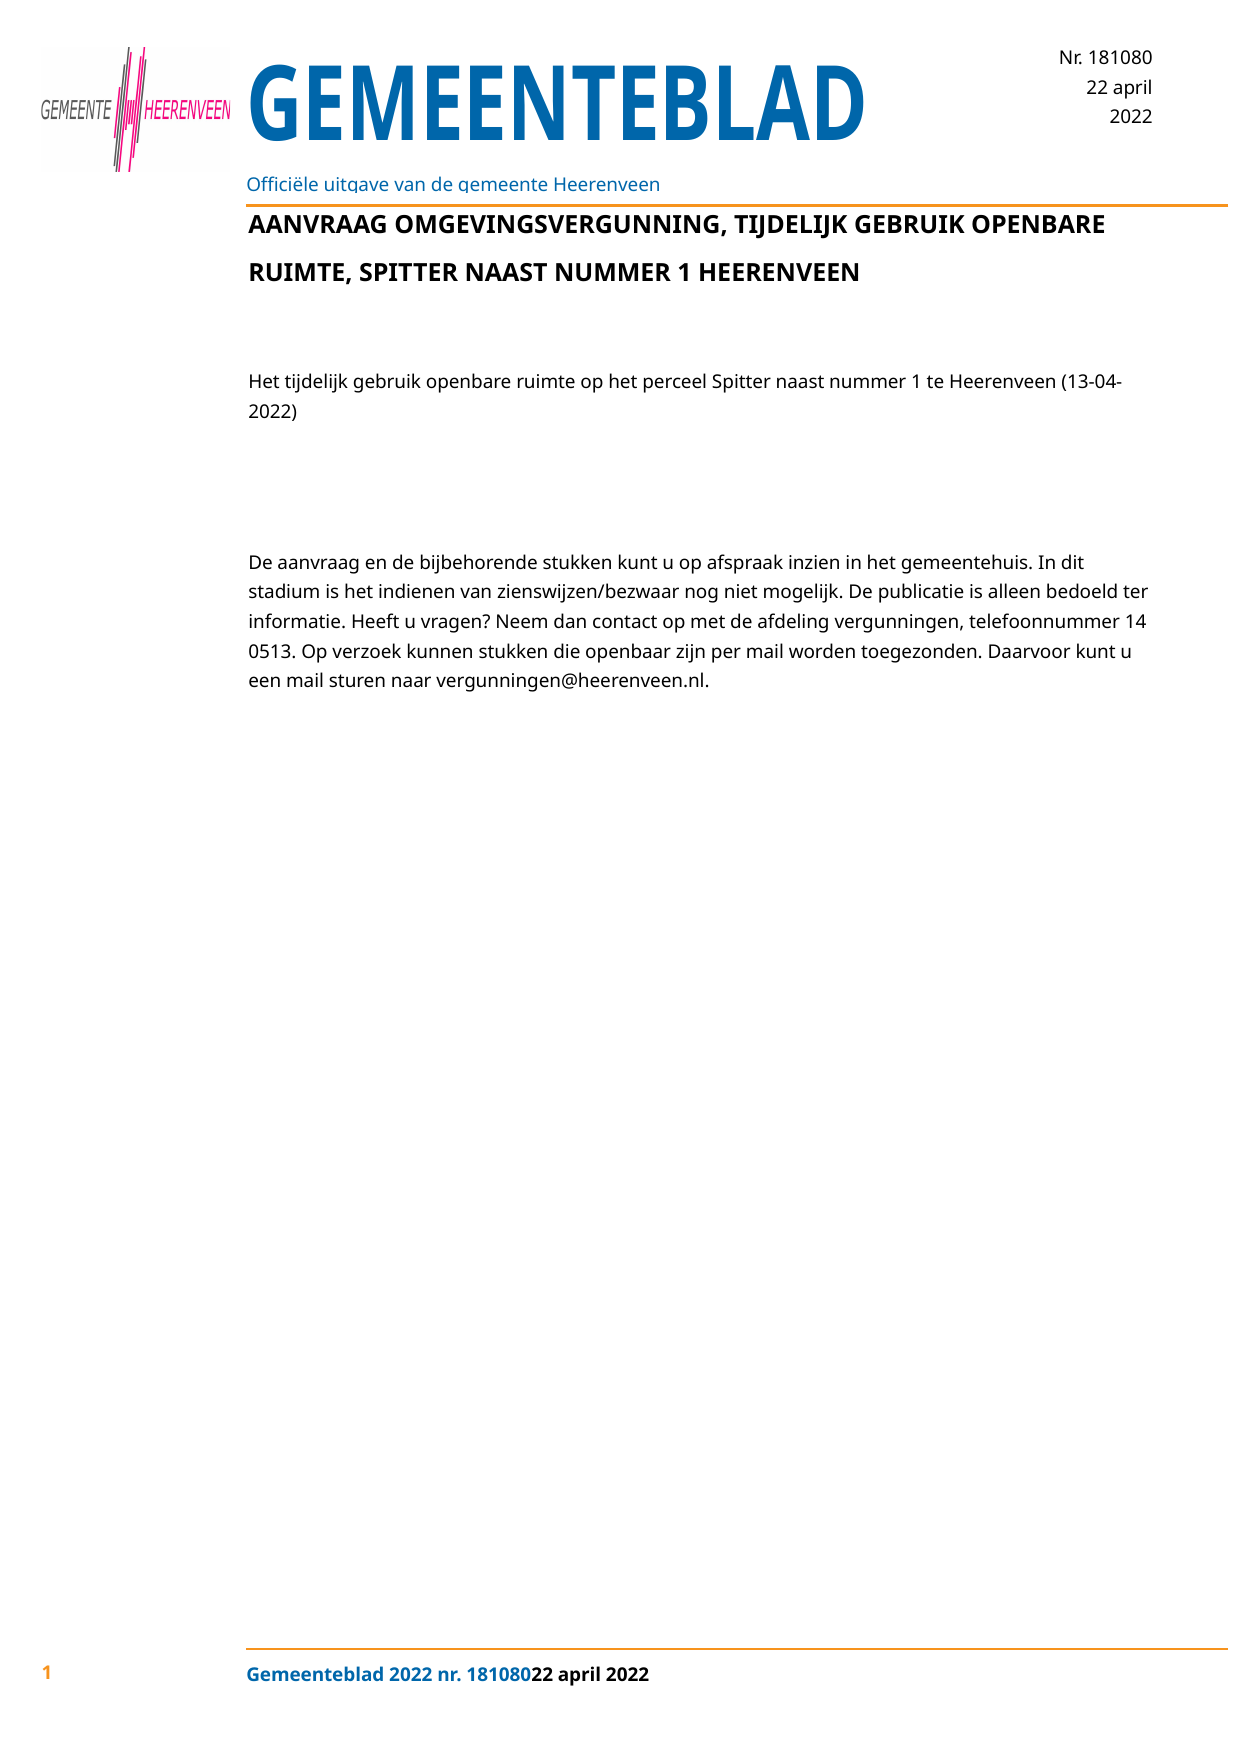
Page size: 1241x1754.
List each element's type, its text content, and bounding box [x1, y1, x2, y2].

text AANVRAAG OMGEVINGSVERGUNNING, TIJDELIJK GEBRUIK OPENBARE RUIMTE, SPITTER NAAST NUMMER 1 HEERENVEEN [248, 207, 1152, 288]
text Het tijdelijk gebruik openbare ruimte op het perceel Spitter naast nummer 1 te Heerenveen (13-04-2022) [248, 368, 1152, 424]
text De aanvraag en de bijbehorende stukken kunt u op afspraak inzien in het gemeentehuis. In dit stadium is het indienen van zienswijzen/bezwaar nog niet mogelijk. De publicatie is alleen bedoeld ter informatie. Heeft u vragen? Neem dan contact op met de afdeling vergunningen, telefoonnummer 14 0513. Op verzoek kunnen stukken die openbaar zijn per mail worden toegezonden. Daarvoor kunt u een mail sturen naar vergunningen@heerenveen.nl. [248, 549, 1152, 693]
picture [41, 47, 231, 172]
